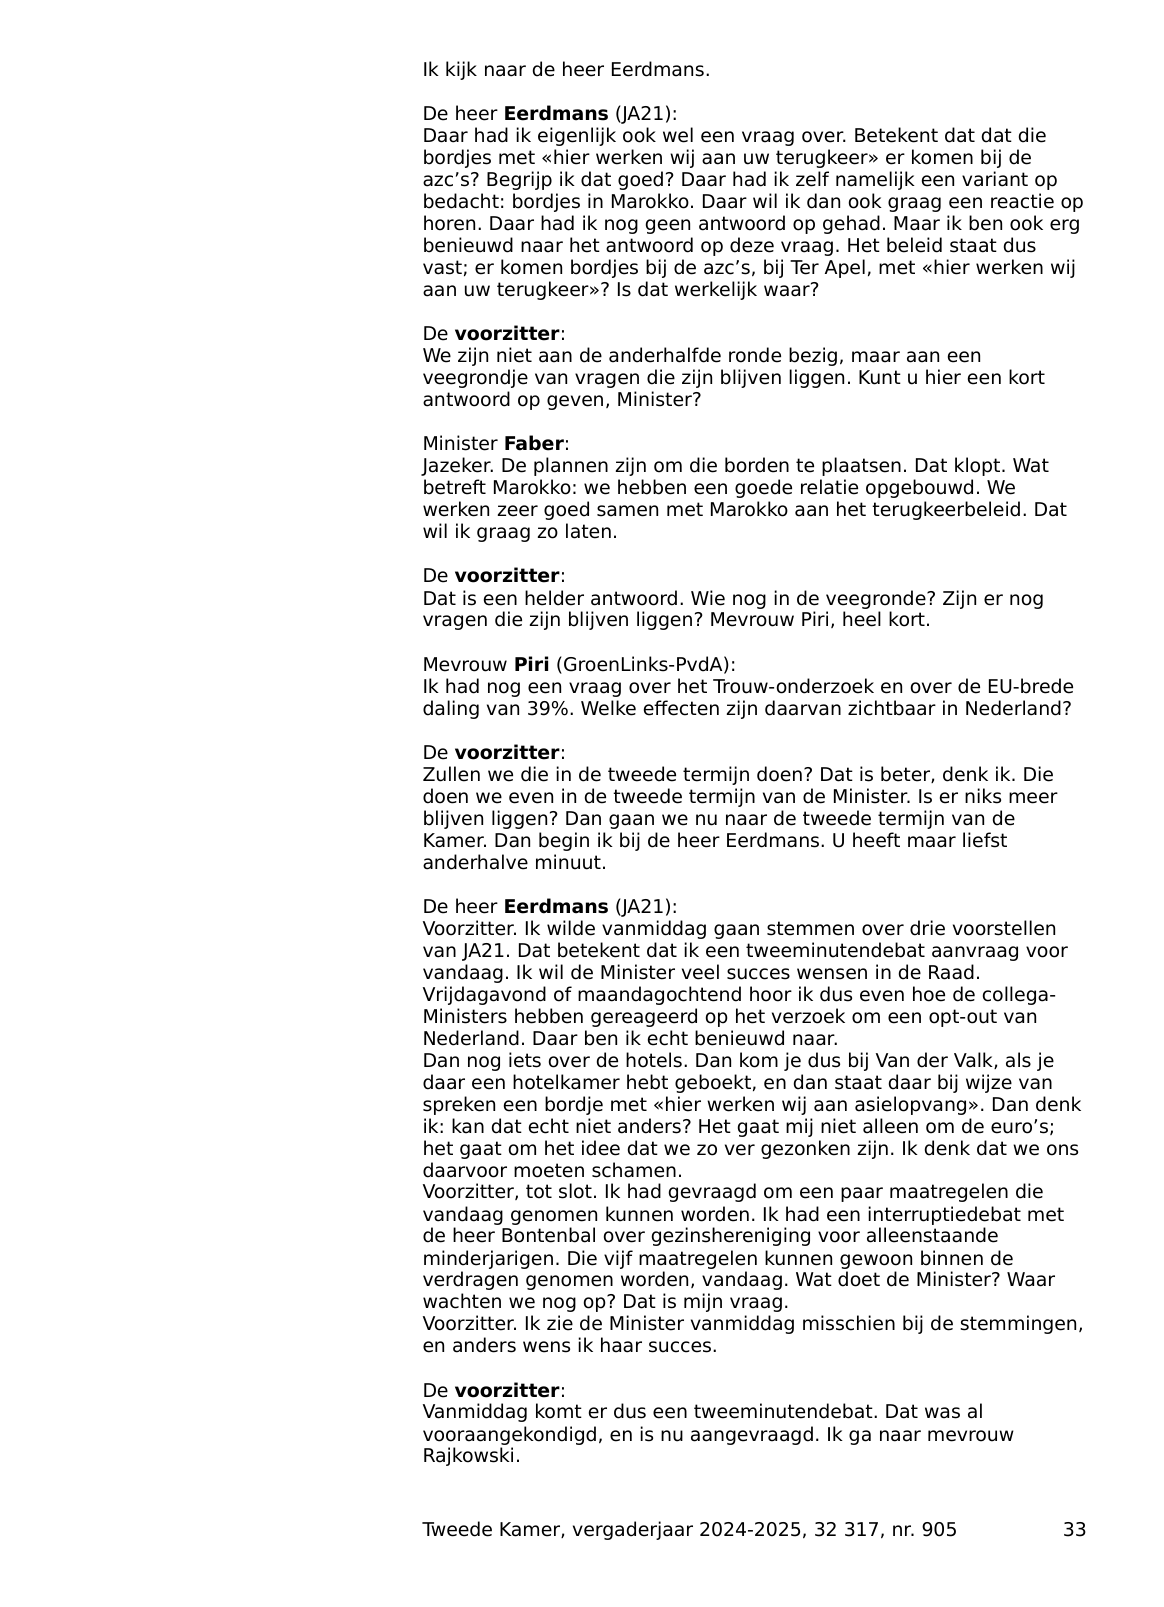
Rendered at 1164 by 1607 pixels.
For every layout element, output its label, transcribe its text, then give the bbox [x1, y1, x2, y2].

text Voorzitter, tot slot. Ik had gevraagd om een paar maatregelen die vandaag genomen kunnen worden. Ik had een interruptiedebat met de heer Bontenbal over gezinshereniging voor alleenstaande minderjarigen. Die vijf maatregelen kunnen gewoon binnen de verdragen genomen worden, vandaag. Wat doet de Minister? Waar wachten we nog op? Dat is mijn vraag. [422, 1181, 1087, 1313]
text Zullen we die in de tweede termijn doen? Dat is beter, denk ik. Die doen we even in de tweede termijn van de Minister. Is er niks meer blijven liggen? Dan gaan we nu naar de tweede termijn van de Kamer. Dan begin ik bij de heer Eerdmans. U heeft maar liefst anderhalve minuut. [422, 764, 1087, 873]
text We zijn niet aan de anderhalfde ronde bezig, maar aan een veegrondje van vragen die zijn blijven liggen. Kunt u hier een kort antwoord op geven, Minister? [422, 345, 1087, 411]
text De voorzitter: [422, 323, 1087, 345]
text Voorzitter. Ik zie de Minister vanmiddag misschien bij de stemmingen, en anders wens ik haar succes. [422, 1313, 1087, 1357]
text De voorzitter: [422, 565, 1087, 587]
text Dat is een helder antwoord. Wie nog in de veegronde? Zijn er nog vragen die zijn blijven liggen? Mevrouw Piri, heel kort. [422, 587, 1087, 631]
text De heer Eerdmans (JA21): [422, 896, 1087, 918]
text Ik kijk naar de heer Eerdmans. [422, 59, 1087, 81]
text Vanmiddag komt er dus een tweeminutendebat. Dat was al vooraangekondigd, en is nu aangevraagd. Ik ga naar mevrouw Rajkowski. [422, 1401, 1087, 1467]
text Jazeker. De plannen zijn om die borden te plaatsen. Dat klopt. Wat betreft Marokko: we hebben een goede relatie opgebouwd. We werken zeer goed samen met Marokko aan het terugkeerbeleid. Dat wil ik graag zo laten. [422, 455, 1087, 543]
text Voorzitter. Ik wilde vanmiddag gaan stemmen over drie voorstellen van JA21. Dat betekent dat ik een tweeminutendebat aanvraag voor vandaag. Ik wil de Minister veel succes wensen in de Raad. Vrijdagavond of maandagochtend hoor ik dus even hoe de collega-Ministers hebben gereageerd op het verzoek om een opt-out van Nederland. Daar ben ik echt benieuwd naar. [422, 918, 1087, 1049]
text De voorzitter: [422, 1379, 1087, 1401]
text Ik had nog een vraag over het Trouw-onderzoek en over de EU-brede daling van 39%. Welke effecten zijn daarvan zichtbaar in Nederland? [422, 676, 1087, 719]
text Minister Faber: [422, 433, 1087, 455]
text Daar had ik eigenlijk ook wel een vraag over. Betekent dat dat die bordjes met «hier werken wij aan uw terugkeer» er komen bij de azc’s? Begrijp ik dat goed? Daar had ik zelf namelijk een variant op bedacht: bordjes in Marokko. Daar wil ik dan ook graag een reactie op horen. Daar had ik nog geen antwoord op gehad. Maar ik ben ook erg benieuwd naar het antwoord op deze vraag. Het beleid staat dus vast; er komen bordjes bij de azc’s, bij Ter Apel, met «hier werken wij aan uw terugkeer»? Is dat werkelijk waar? [422, 125, 1087, 301]
text Dan nog iets over de hotels. Dan kom je dus bij Van der Valk, als je daar een hotelkamer hebt geboekt, en dan staat daar bij wijze van spreken een bordje met «hier werken wij aan asielopvang». Dan denk ik: kan dat echt niet anders? Het gaat mij niet alleen om de euro’s; het gaat om het idee dat we zo ver gezonken zijn. Ik denk dat we ons daarvoor moeten schamen. [422, 1049, 1087, 1181]
text De voorzitter: [422, 742, 1087, 764]
text De heer Eerdmans (JA21): [422, 103, 1087, 125]
text Mevrouw Piri (GroenLinks-PvdA): [422, 653, 1087, 676]
